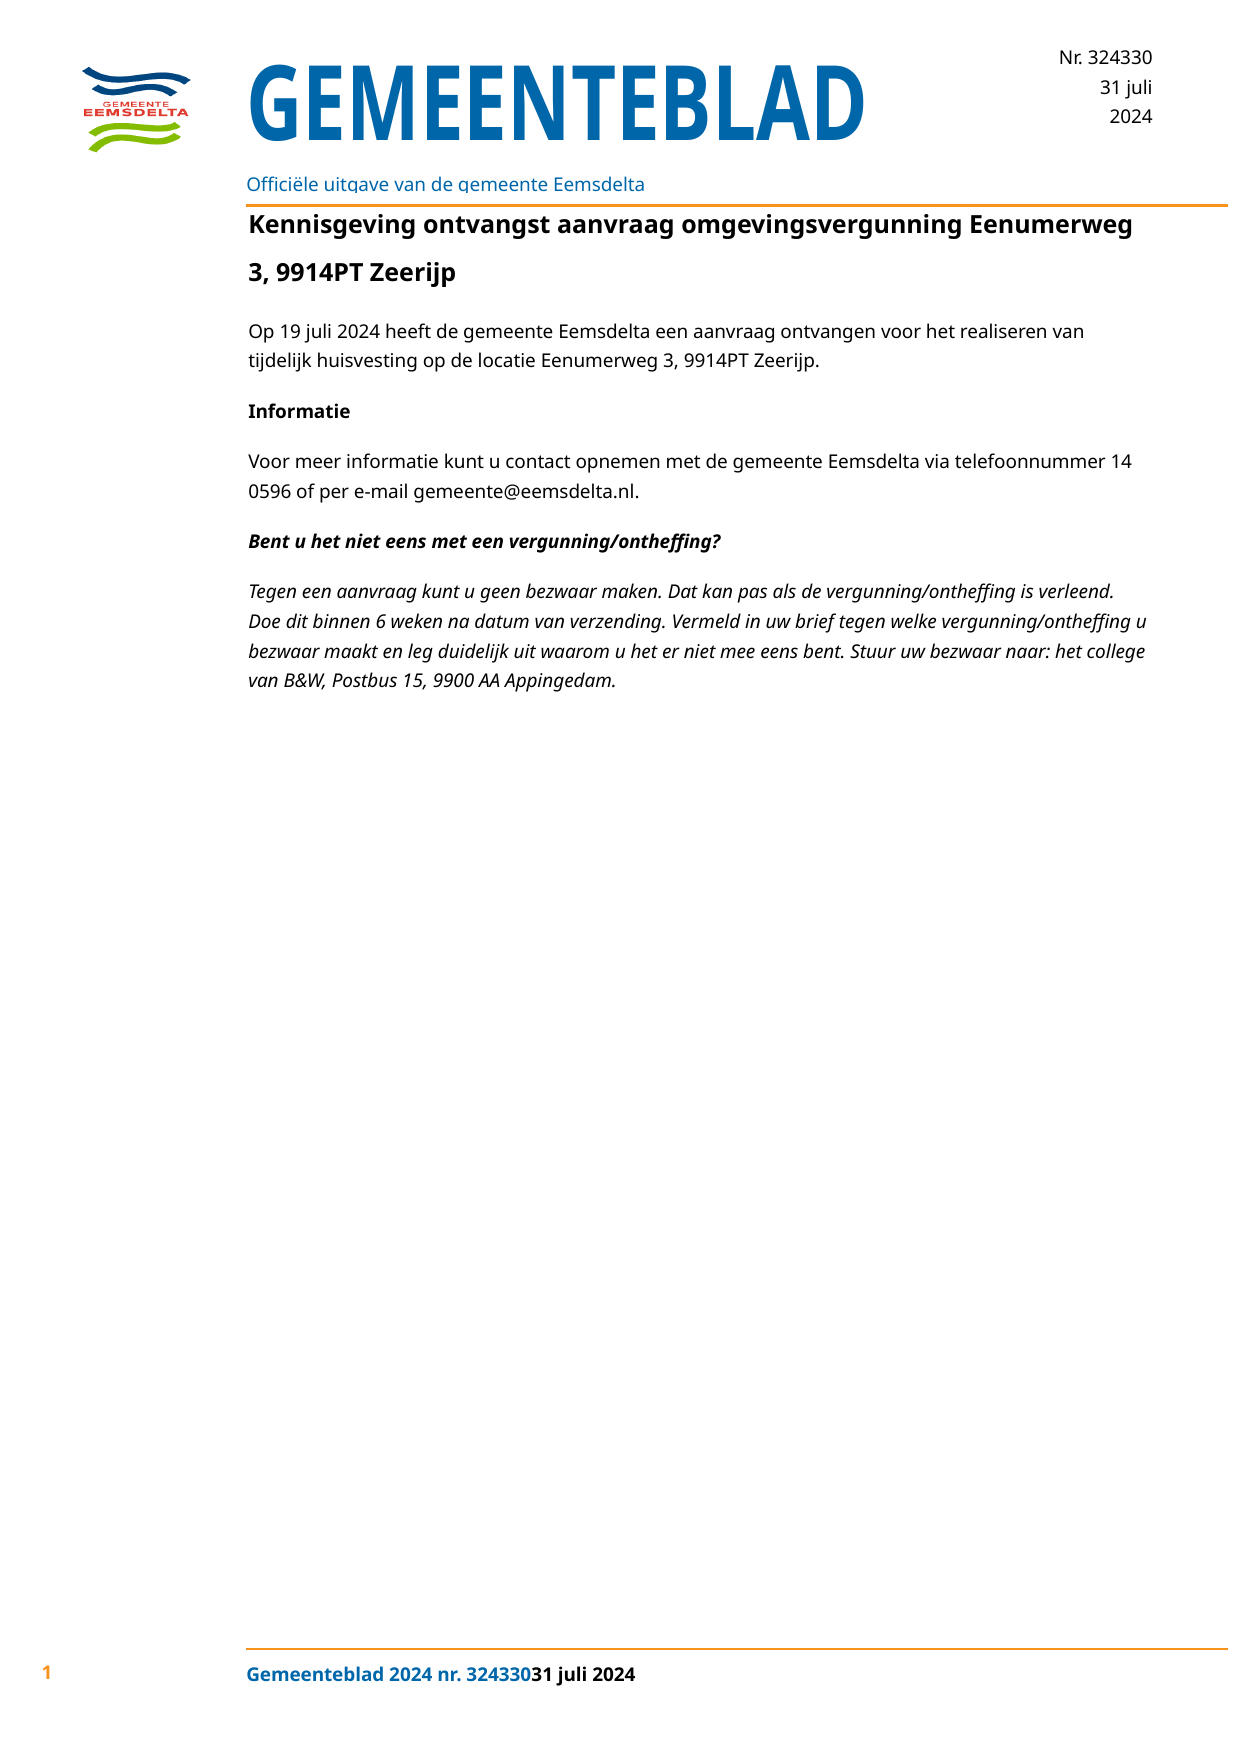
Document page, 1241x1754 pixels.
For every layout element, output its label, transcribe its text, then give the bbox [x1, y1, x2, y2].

picture [41, 47, 231, 172]
text Voor meer informatie kunt u contact opnemen met de gemeente Eemsdelta via telefoonnummer 14 0596 of per e-mail gemeente@eemsdelta.nl. [248, 448, 1152, 504]
text Op 19 juli 2024 heeft de gemeente Eemsdelta een aanvraag ontvangen voor het realiseren van tijdelijk huisvesting op de locatie Eenumerweg 3, 9914PT Zeerijp. [248, 318, 1152, 373]
text Tegen een aanvraag kunt u geen bezwaar maken. Dat kan pas als de vergunning/ontheffing is verleend. Doe dit binnen 6 weken na datum van verzending. Vermeld in uw brief tegen welke vergunning/ontheffing u bezwaar maakt en leg duidelijk uit waarom u het er niet mee eens bent. Stuur uw bezwaar naar: het college van B&W, Postbus 15, 9900 AA Appingedam. [248, 579, 1152, 693]
text Informatie [248, 398, 1152, 424]
text Bent u het niet eens met een vergunning/ontheffing? [248, 528, 1152, 554]
text Kennisgeving ontvangst aanvraag omgevingsvergunning Eenumerweg 3, 9914PT Zeerijp [248, 207, 1152, 288]
